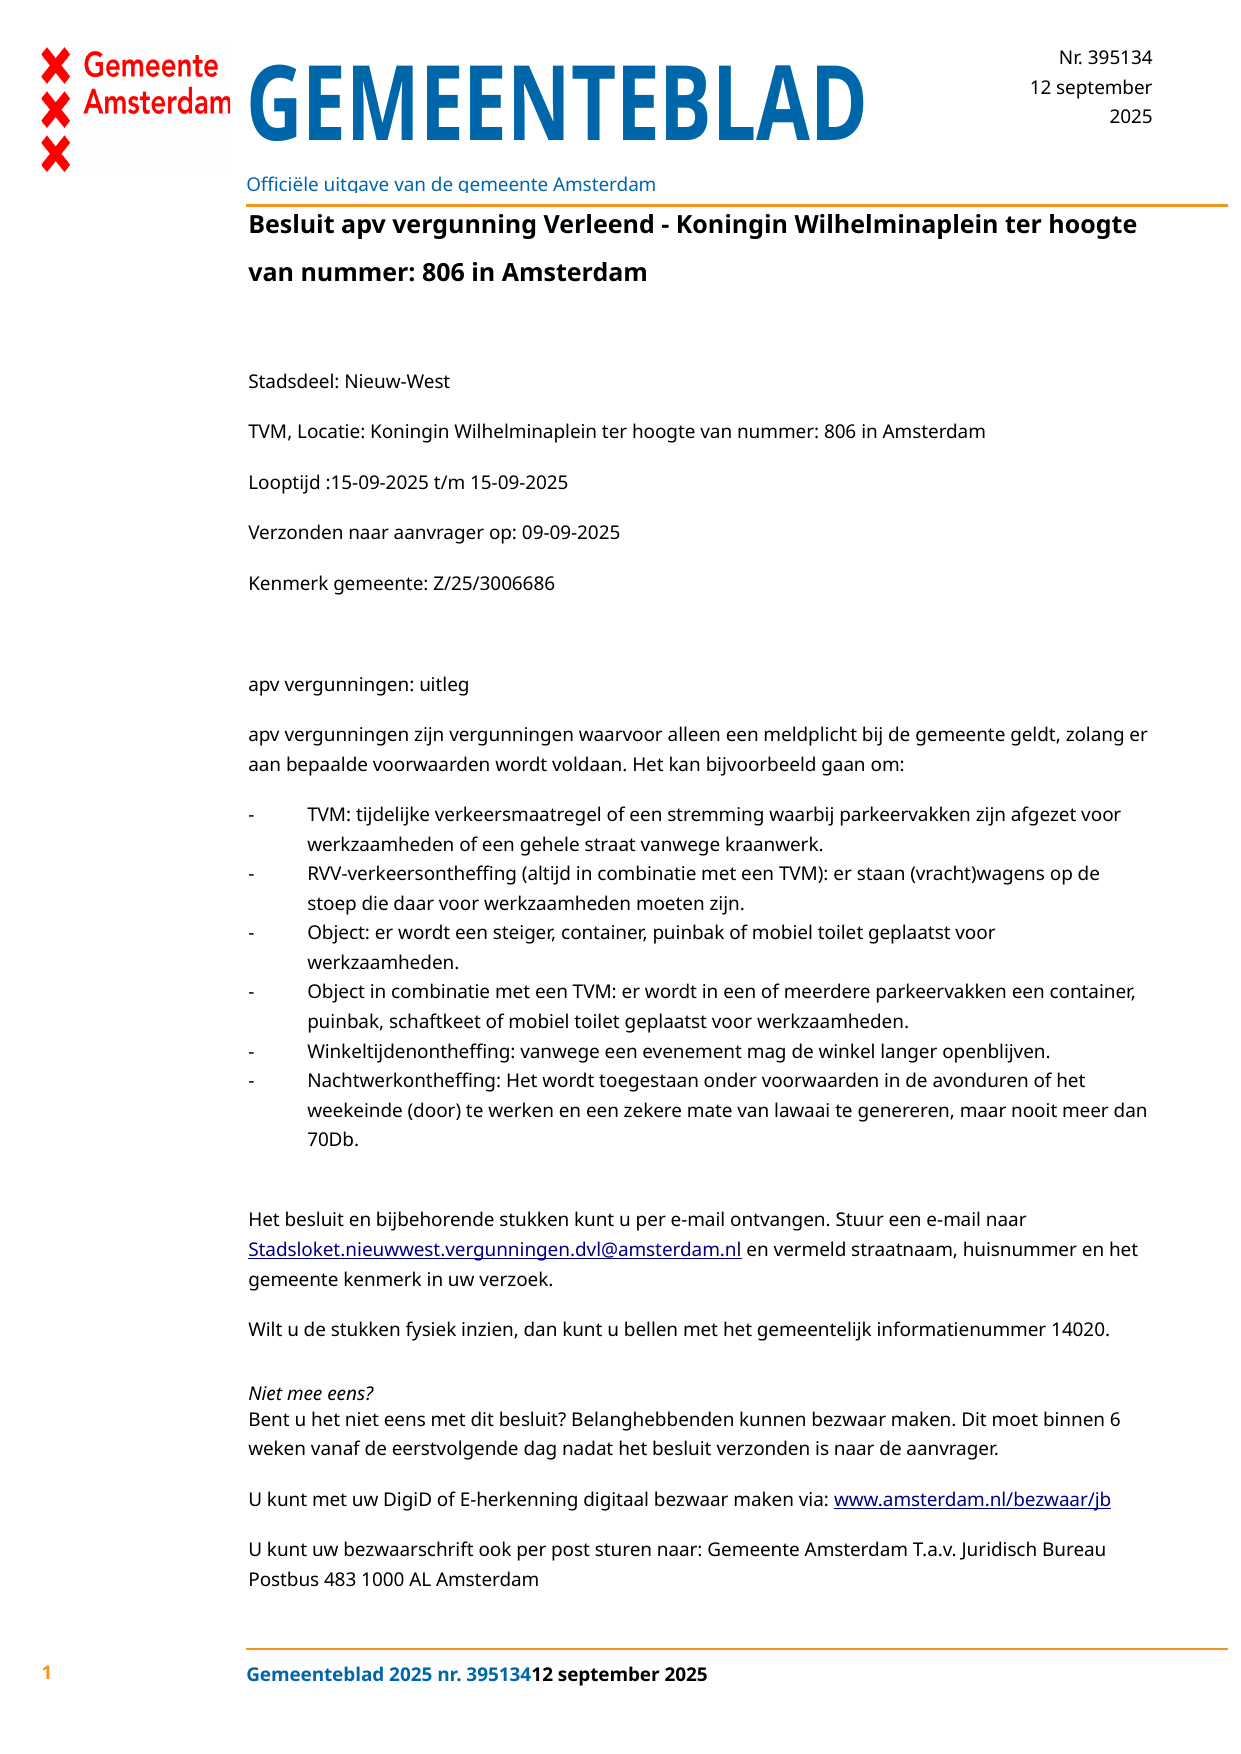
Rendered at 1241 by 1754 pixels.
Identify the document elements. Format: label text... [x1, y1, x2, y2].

text apv vergunningen zijn vergunningen waarvoor alleen een meldplicht bij de gemeente geldt, zolang er aan bepaalde voorwaarden wordt voldaan. Het kan bijvoorbeeld gaan om: [248, 721, 1152, 777]
list TVM: tijdelijke verkeersmaatregel of een stremming waarbij parkeervakken zijn afgezet voor werkzaamheden of een gehele straat vanwege kraanwerk. [248, 801, 1152, 857]
text Wilt u de stukken fysiek inzien, dan kunt u bellen met het gemeentelijk informatienummer 14020. [248, 1316, 1152, 1342]
list Nachtwerkontheffing: Het wordt toegestaan onder voorwaarden in de avonduren of het weekeinde (door) te werken en een zekere mate van lawaai te genereren, maar nooit meer dan 70Db. [248, 1067, 1152, 1152]
text Looptijd :15-09-2025 t/m 15-09-2025 [248, 469, 1152, 495]
text Besluit apv vergunning Verleend - Koningin Wilhelminaplein ter hoogte van nummer: 806 in Amsterdam [248, 207, 1152, 288]
text Verzonden naar aanvrager op: 09-09-2025 [248, 519, 1152, 545]
text TVM, Locatie: Koningin Wilhelminaplein ter hoogte van nummer: 806 in Amsterdam [248, 419, 1152, 444]
text U kunt uw bezwaarschrift ook per post sturen naar: Gemeente Amsterdam T.a.v. Juridisch Bureau Postbus 483 1000 AL Amsterdam [248, 1536, 1152, 1592]
text Bent u het niet eens met dit besluit? Belanghebbenden kunnen bezwaar maken. Dit moet binnen 6 weken vanaf de eerstvolgende dag nadat het besluit verzonden is naar de aanvrager. [248, 1406, 1152, 1461]
text U kunt met uw DigiD of E-herkenning digitaal bezwaar maken via: www.amsterdam.nl/bezwaar/jb [248, 1486, 1152, 1512]
picture [41, 47, 231, 172]
text apv vergunningen: uitleg [248, 671, 1152, 697]
text Kenmerk gemeente: Z/25/3006686 [248, 570, 1152, 596]
text Het besluit en bijbehorende stukken kunt u per e-mail ontvangen. Stuur een e-mail naar Stadsloket.nieuwwest.vergunningen.dvl@amsterdam.nl en vermeld straatnaam, huisnummer en het gemeente kenmerk in uw verzoek. [248, 1207, 1152, 1292]
text Stadsdeel: Nieuw-West [248, 368, 1152, 394]
list Object: er wordt een steiger, container, puinbak of mobiel toilet geplaatst voor werkzaamheden. [248, 919, 1152, 975]
list Object in combinatie met een TVM: er wordt in een of meerdere parkeervakken een container, puinbak, schaftkeet of mobiel toilet geplaatst voor werkzaamheden. [248, 979, 1152, 1034]
list RVV-verkeersontheffing (altijd in combinatie met een TVM): er staan (vracht)wagens op de stoep die daar voor werkzaamheden moeten zijn. [248, 860, 1152, 916]
list Winkeltijdenontheffing: vanwege een evenement mag de winkel langer openblijven. [248, 1038, 1152, 1064]
text Niet mee eens? [248, 1380, 1152, 1406]
